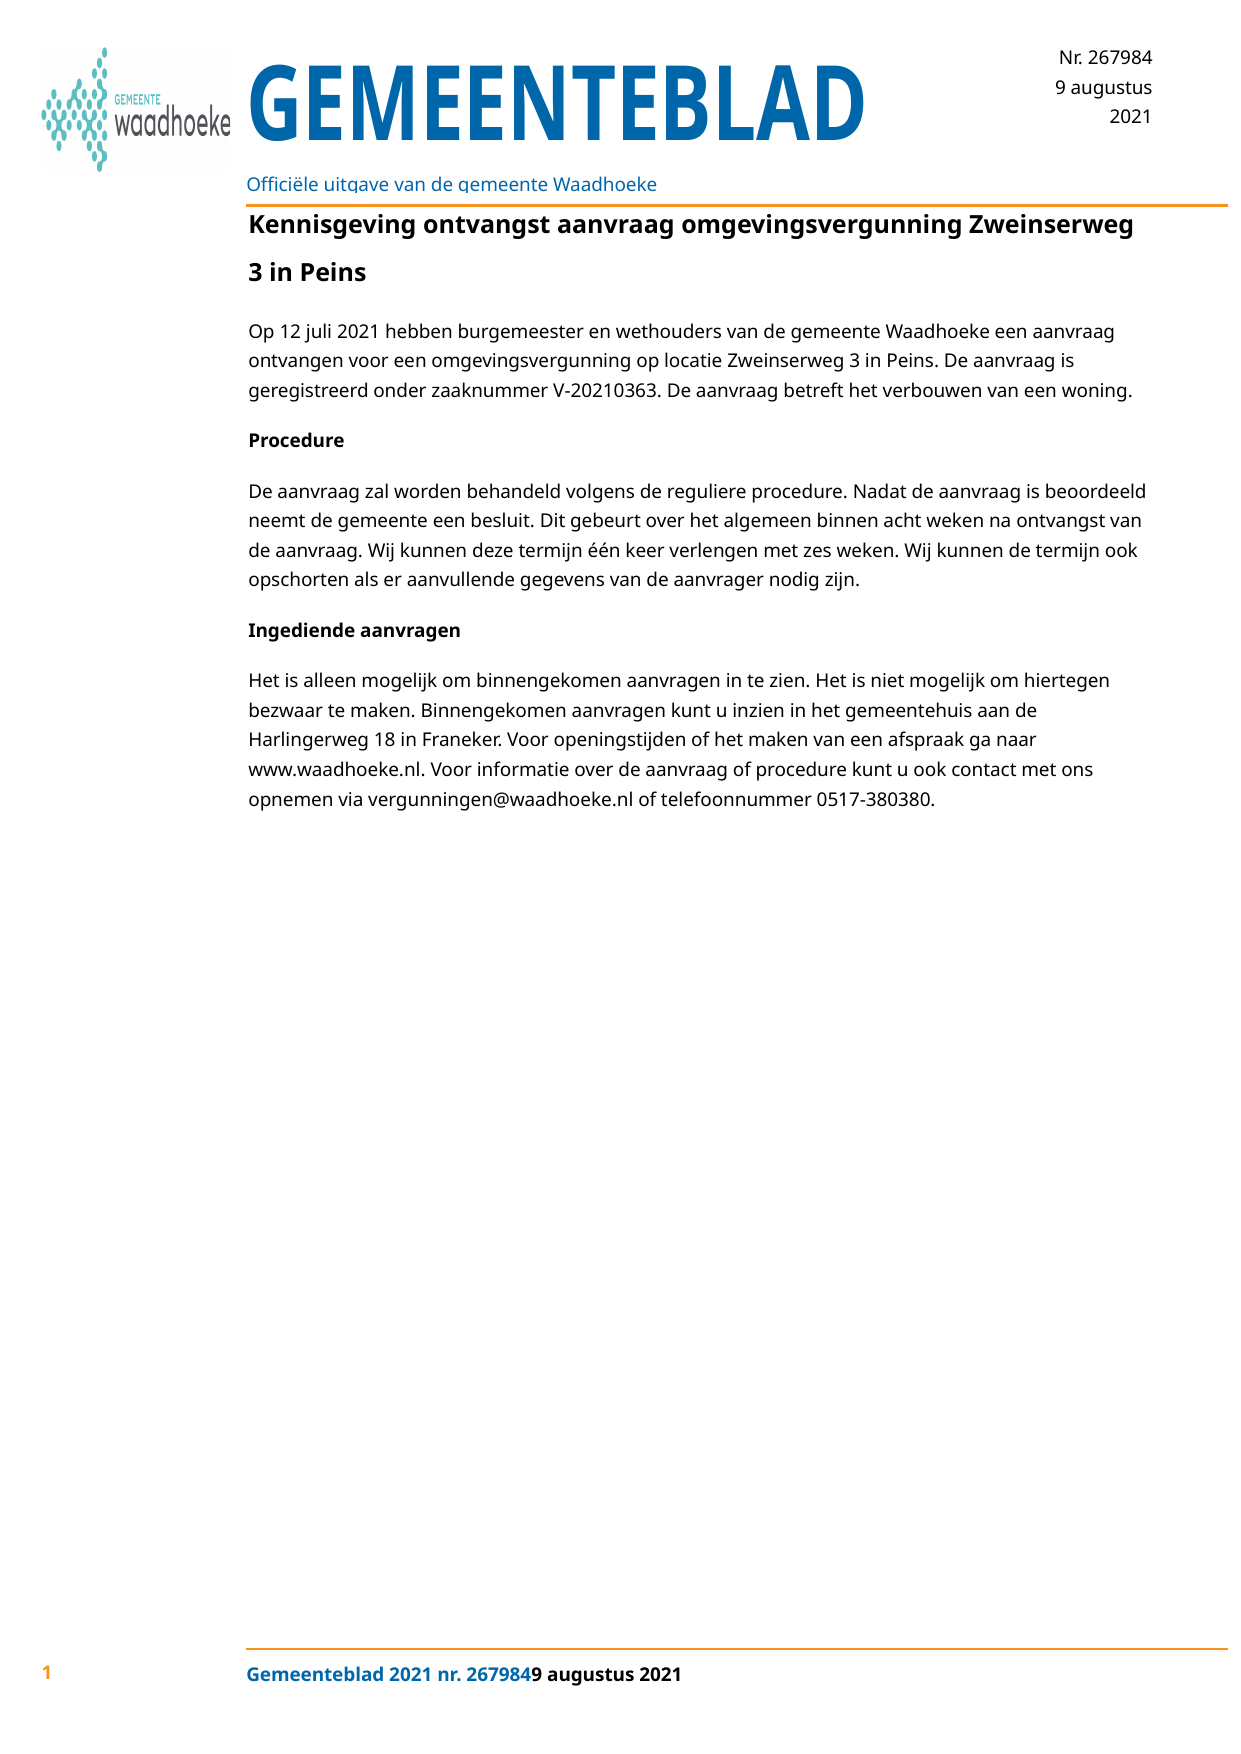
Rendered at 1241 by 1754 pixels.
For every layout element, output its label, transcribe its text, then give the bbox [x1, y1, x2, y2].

text De aanvraag zal worden behandeld volgens de reguliere procedure. Nadat de aanvraag is beoordeeld neemt de gemeente een besluit. Dit gebeurt over het algemeen binnen acht weken na ontvangst van de aanvraag. Wij kunnen deze termijn één keer verlengen met zes weken. Wij kunnen de termijn ook opschorten als er aanvullende gegevens van de aanvrager nodig zijn. [248, 478, 1152, 592]
text Ingediende aanvragen [248, 617, 1152, 643]
picture [41, 47, 231, 172]
text Procedure [248, 427, 1152, 453]
text Op 12 juli 2021 hebben burgemeester en wethouders van de gemeente Waadhoeke een aanvraag ontvangen voor een omgevingsvergunning op locatie Zweinserweg 3 in Peins. De aanvraag is geregistreerd onder zaaknummer V-20210363. De aanvraag betreft het verbouwen van een woning. [248, 318, 1152, 403]
text Het is alleen mogelijk om binnengekomen aanvragen in te zien. Het is niet mogelijk om hiertegen bezwaar te maken. Binnengekomen aanvragen kunt u inzien in het gemeentehuis aan de Harlingerweg 18 in Franeker. Voor openingstijden of het maken van een afspraak ga naar www.waadhoeke.nl. Voor informatie over de aanvraag of procedure kunt u ook contact met ons opnemen via vergunningen@waadhoeke.nl of telefoonnummer 0517-380380. [248, 667, 1152, 812]
text Kennisgeving ontvangst aanvraag omgevingsvergunning Zweinserweg 3 in Peins [248, 207, 1152, 288]
